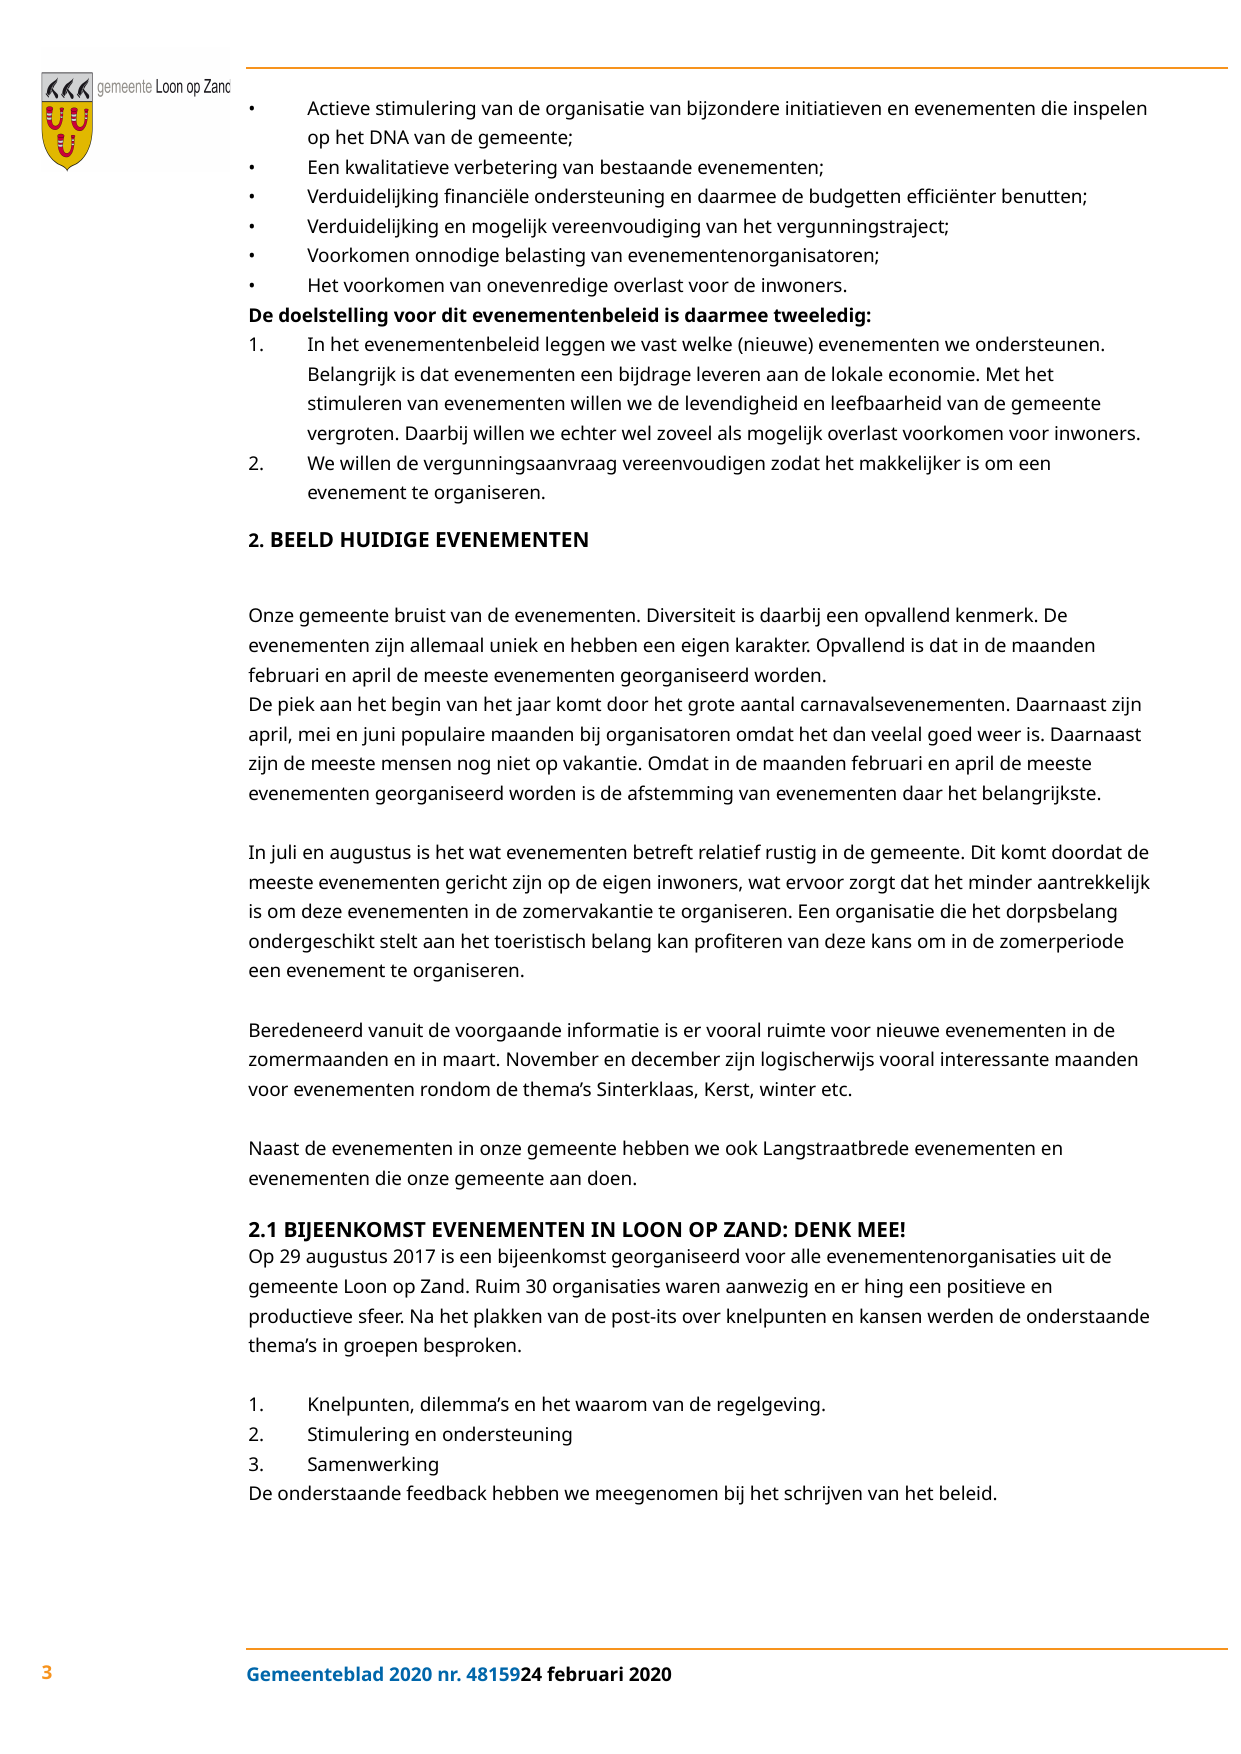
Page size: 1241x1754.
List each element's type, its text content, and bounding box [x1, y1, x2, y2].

list Samenwerking [248, 1451, 1152, 1476]
picture [41, 47, 231, 172]
list Knelpunten, dilemma’s en het waarom van de regelgeving. [248, 1392, 1152, 1417]
text De onderstaande feedback hebben we meegenomen bij het schrijven van het beleid. [248, 1480, 1152, 1506]
text De doelstelling voor dit evenementenbeleid is daarmee tweeledig: [248, 302, 1152, 328]
list Voorkomen onnodige belasting van evenementenorganisatoren; [248, 243, 1152, 268]
list Actieve stimulering van de organisatie van bijzondere initiatieven en evenementen die inspelen op het DNA van de gemeente; [248, 95, 1152, 150]
text Naast de evenementen in onze gemeente hebben we ook Langstraatbrede evenementen en evenementen die onze gemeente aan doen. [248, 1135, 1152, 1191]
list Verduidelijking en mogelijk vereenvoudiging van het vergunningstraject; [248, 213, 1152, 239]
text Onze gemeente bruist van de evenementen. Diversiteit is daarbij een opvallend kenmerk. De evenementen zijn allemaal uniek en hebben een eigen karakter. Opvallend is dat in de maanden februari en april de meeste evenementen georganiseerd worden. [248, 603, 1152, 688]
list Verduidelijking financiële ondersteuning en daarmee de budgetten efficiënter benutten; [248, 183, 1152, 209]
list Het voorkomen van onevenredige overlast voor de inwoners. [248, 272, 1152, 298]
text De piek aan het begin van het jaar komt door het grote aantal carnavalsevenementen. Daarnaast zijn april, mei en juni populaire maanden bij organisatoren omdat het dan veelal goed weer is. Daarnaast zijn de meeste mensen nog niet op vakantie. Omdat in de maanden februari en april de meeste evenementen georganiseerd worden is de afstemming van evenementen daar het belangrijkste. [248, 691, 1152, 806]
text In juli en augustus is het wat evenementen betreft relatief rustig in de gemeente. Dit komt doordat de meeste evenementen gericht zijn op de eigen inwoners, wat ervoor zorgt dat het minder aantrekkelijk is om deze evenementen in de zomervakantie te organiseren. Een organisatie die het dorpsbelang ondergeschikt stelt aan het toeristisch belang kan profiteren van deze kans om in de zomerperiode een evenement te organiseren. [248, 839, 1152, 983]
text Beredeneerd vanuit de voorgaande informatie is er vooral ruimte voor nieuwe evenementen in de zomermaanden en in maart. November en december zijn logischerwijs vooral interessante maanden voor evenementen rondom de thema’s Sinterklaas, Kerst, winter etc. [248, 1017, 1152, 1102]
text 2.1 BIJEENKOMST EVENEMENTEN IN LOON OP ZAND: DENK MEE! [248, 1215, 1152, 1244]
list Een kwalitatieve verbetering van bestaande evenementen; [248, 154, 1152, 180]
list Stimulering en ondersteuning [248, 1421, 1152, 1447]
list We willen de vergunningsaanvraag vereenvoudigen zodat het makkelijker is om een evenement te organiseren. [248, 450, 1152, 505]
text 2. BEELD HUIDIGE EVENEMENTEN [248, 525, 1152, 553]
text Op 29 augustus 2017 is een bijeenkomst georganiseerd voor alle evenementenorganisaties uit de gemeente Loon op Zand. Ruim 30 organisaties waren aanwezig en er hing een positieve en productieve sfeer. Na het plakken van de post-its over knelpunten en kansen werden de onderstaande thema’s in groepen besproken. [248, 1244, 1152, 1358]
list In het evenementenbeleid leggen we vast welke (nieuwe) evenementen we ondersteunen. Belangrijk is dat evenementen een bijdrage leveren aan de lokale economie. Met het stimuleren van evenementen willen we de levendigheid en leefbaarheid van de gemeente vergroten. Daarbij willen we echter wel zoveel als mogelijk overlast voorkomen voor inwoners. [248, 331, 1152, 446]
